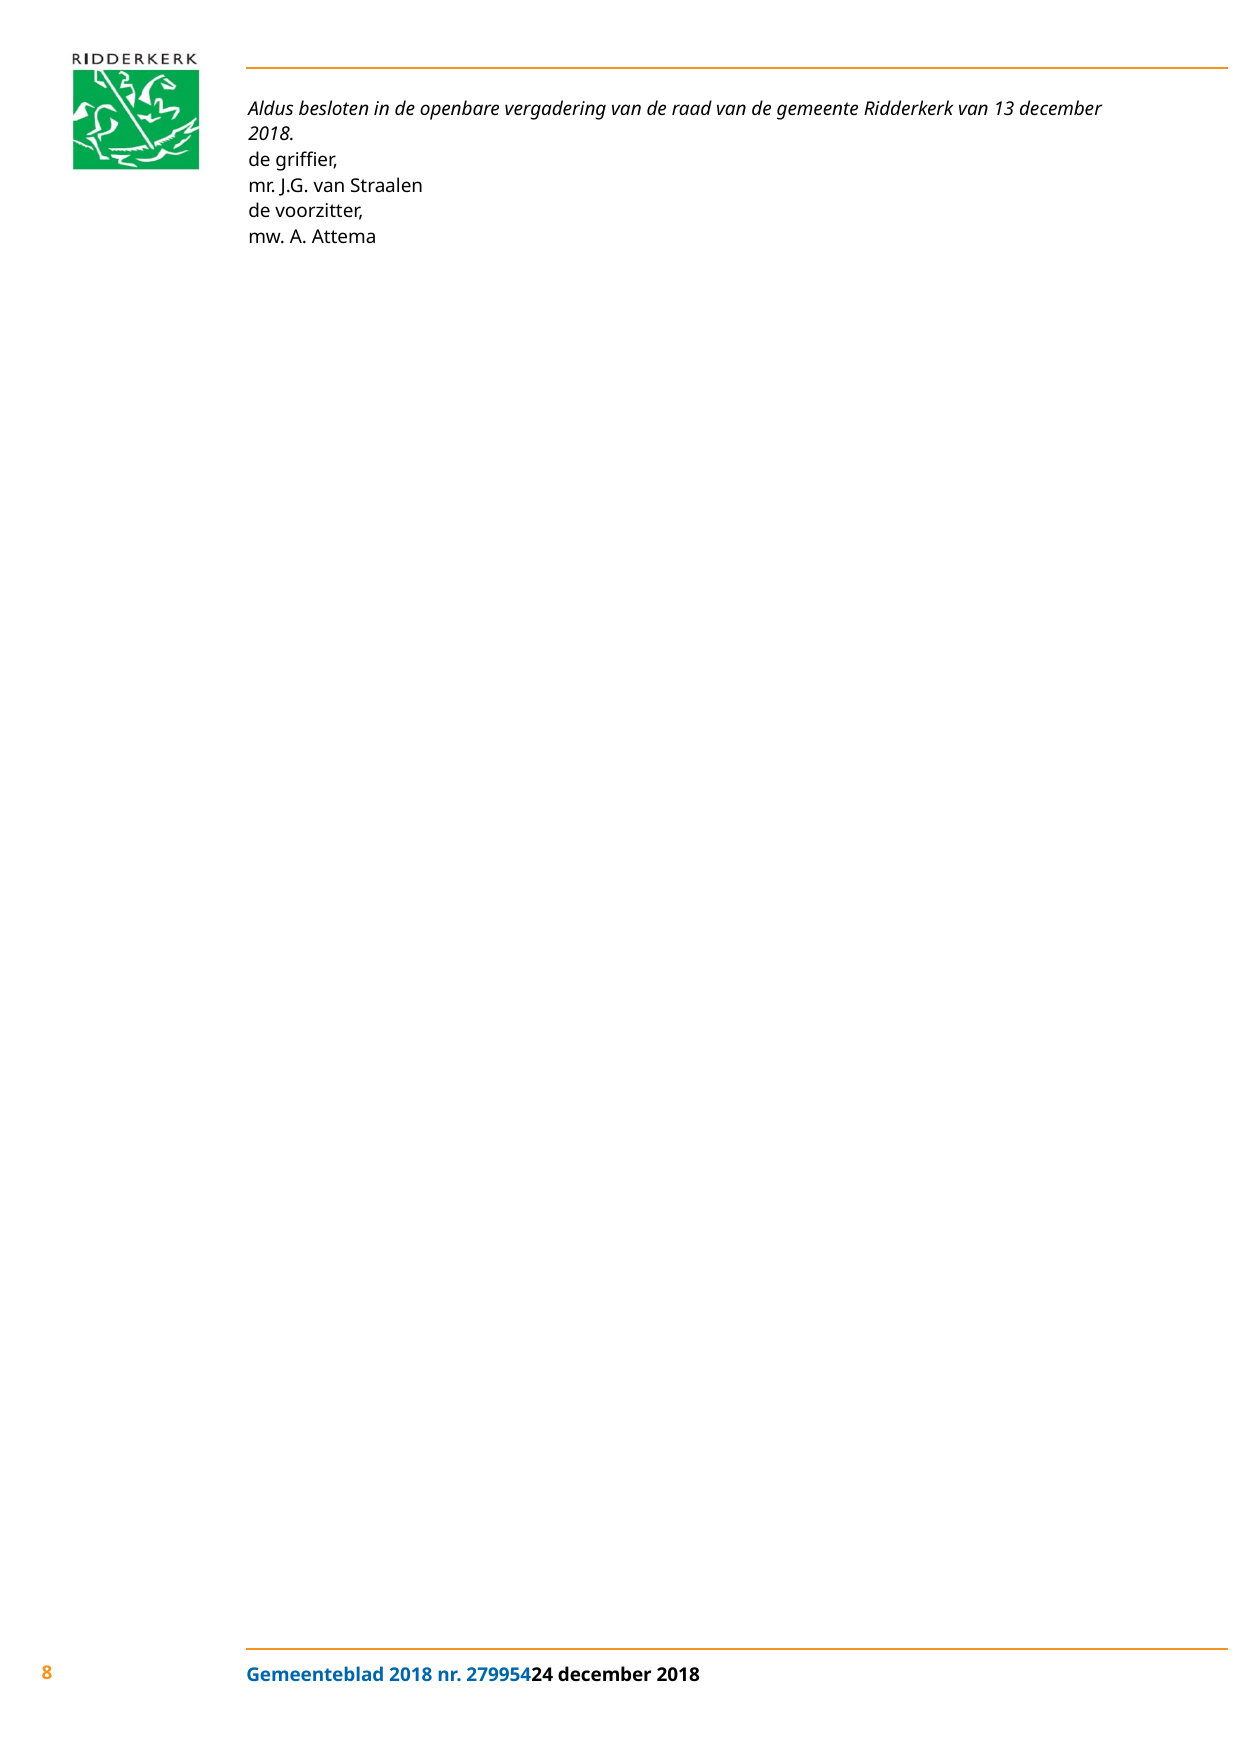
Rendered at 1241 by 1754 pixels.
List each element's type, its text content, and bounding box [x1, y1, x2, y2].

text mw. A. Attema [248, 223, 1152, 249]
text de voorzitter, [248, 198, 1152, 223]
text Aldus besloten in de openbare vergadering van de raad van de gemeente Ridderkerk van 13 december 2018. [248, 95, 1152, 146]
text de griffier, [248, 146, 1152, 172]
picture [41, 47, 231, 172]
text mr. J.G. van Straalen [248, 172, 1152, 198]
